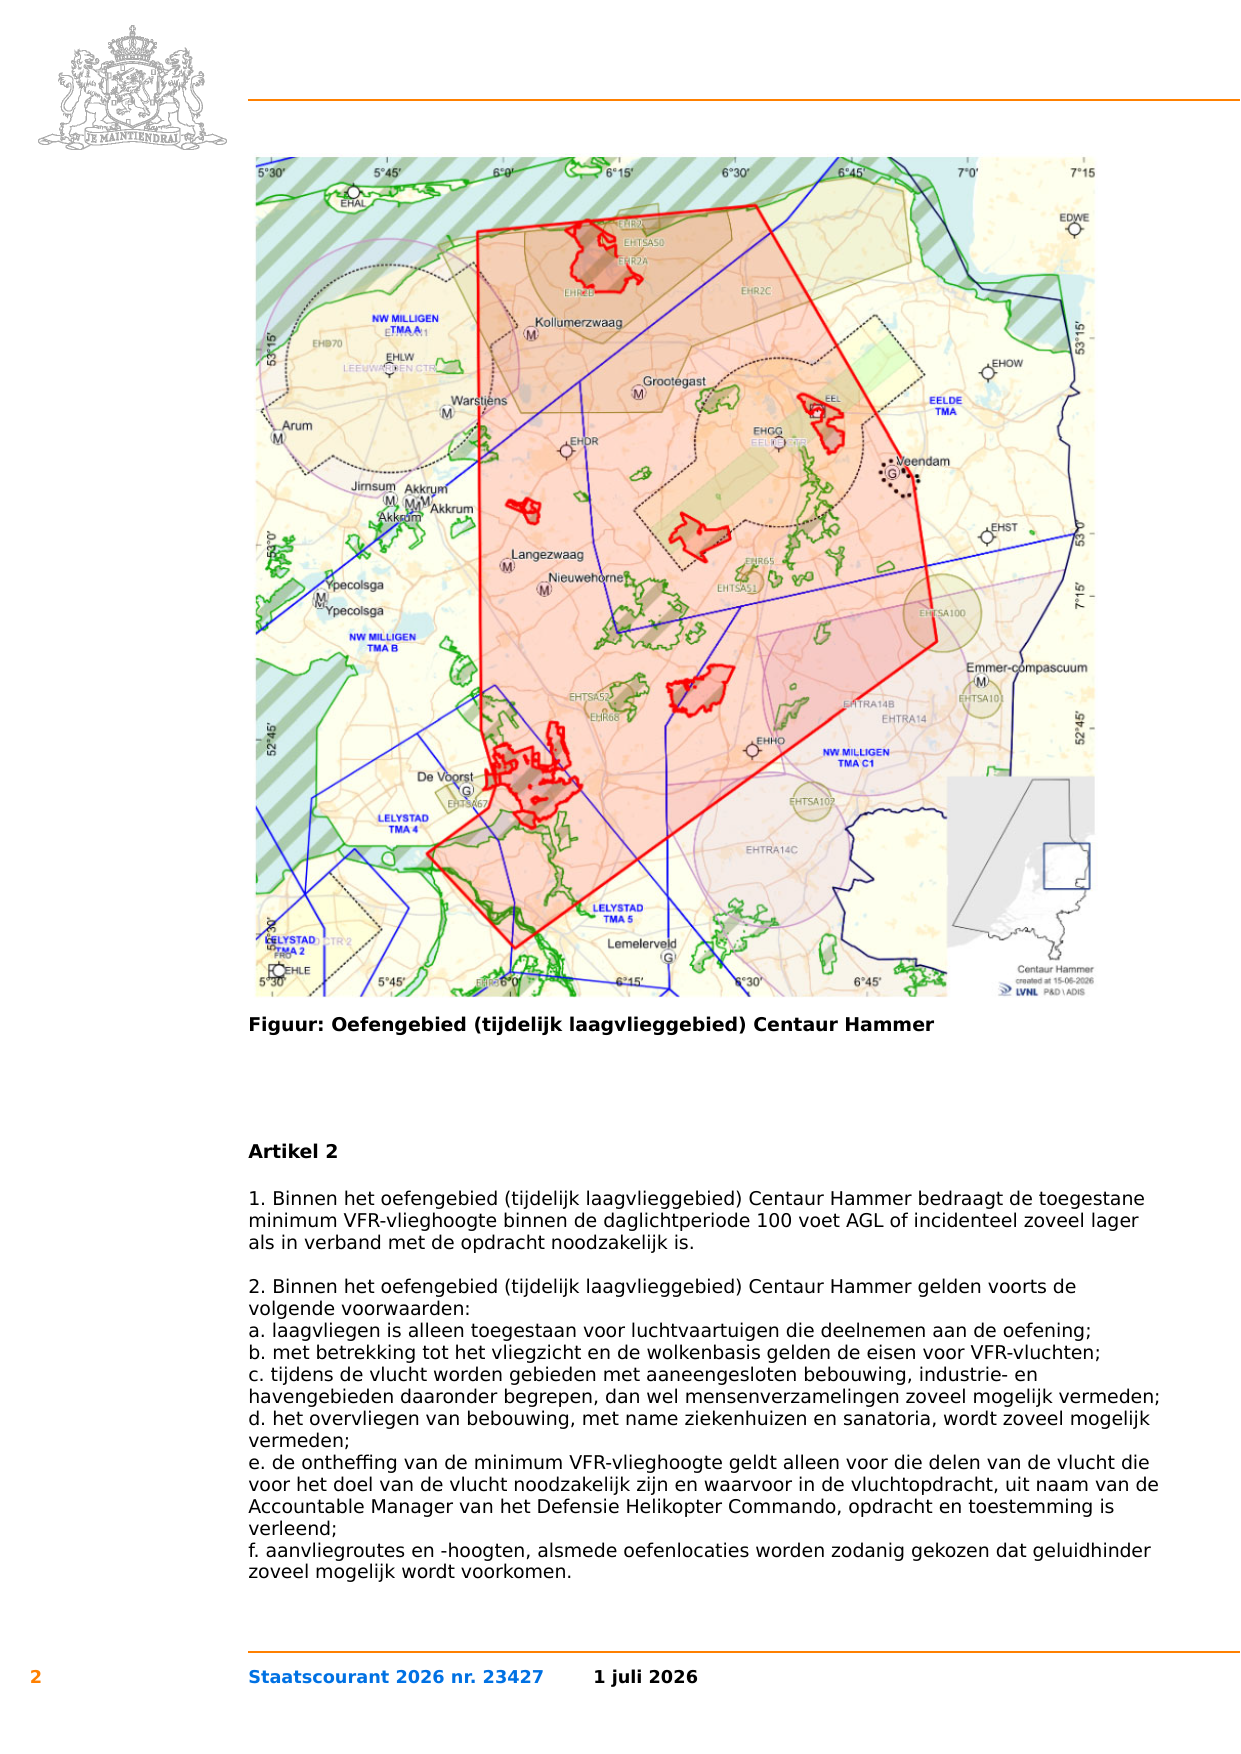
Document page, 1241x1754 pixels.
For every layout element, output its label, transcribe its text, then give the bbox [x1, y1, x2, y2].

text c. tijdens de vlucht worden gebieden met aaneengesloten bebouwing, industrie- en havengebieden daaronder begrepen, dan wel mensenverzamelingen zoveel mogelijk vermeden; [248, 1364, 1163, 1408]
picture [38, 25, 227, 150]
subtitle Artikel 2 [248, 1141, 1163, 1163]
text Figuur: Oefengebied (tijdelijk laagvlieggebied) Centaur Hammer [248, 1014, 1098, 1036]
text b. met betrekking tot het vliegzicht en de wolkenbasis gelden de eisen voor VFR-vluchten; [248, 1342, 1163, 1364]
text 1. Binnen het oefengebied (tijdelijk laagvlieggebied) Centaur Hammer bedraagt de toegestane minimum VFR-vlieghoogte binnen de daglichtperiode 100 voet AGL of incidenteel zoveel lager als in verband met de opdracht noodzakelijk is. [248, 1188, 1163, 1254]
text 2. Binnen het oefengebied (tijdelijk laagvlieggebied) Centaur Hammer gelden voorts de volgende voorwaarden: [248, 1276, 1163, 1320]
text f. aanvliegroutes en -hoogten, alsmede oefenlocaties worden zodanig gekozen dat geluidhinder zoveel mogelijk wordt voorkomen. [248, 1539, 1163, 1583]
text d. het overvliegen van bebouwing, met name ziekenhuizen en sanatoria, wordt zoveel mogelijk vermeden; [248, 1408, 1163, 1452]
text e. de ontheffing van de minimum VFR-vlieghoogte geldt alleen voor die delen van de vlucht die voor het doel van de vlucht noodzakelijk zijn en waarvoor in de vluchtopdracht, uit naam van de Accountable Manager van het Defensie Helikopter Commando, opdracht en toestemming is verleend; [248, 1452, 1163, 1539]
picture [248, 151, 1099, 1003]
text a. laagvliegen is alleen toegestaan voor luchtvaartuigen die deelnemen aan de oefening; [248, 1320, 1163, 1342]
